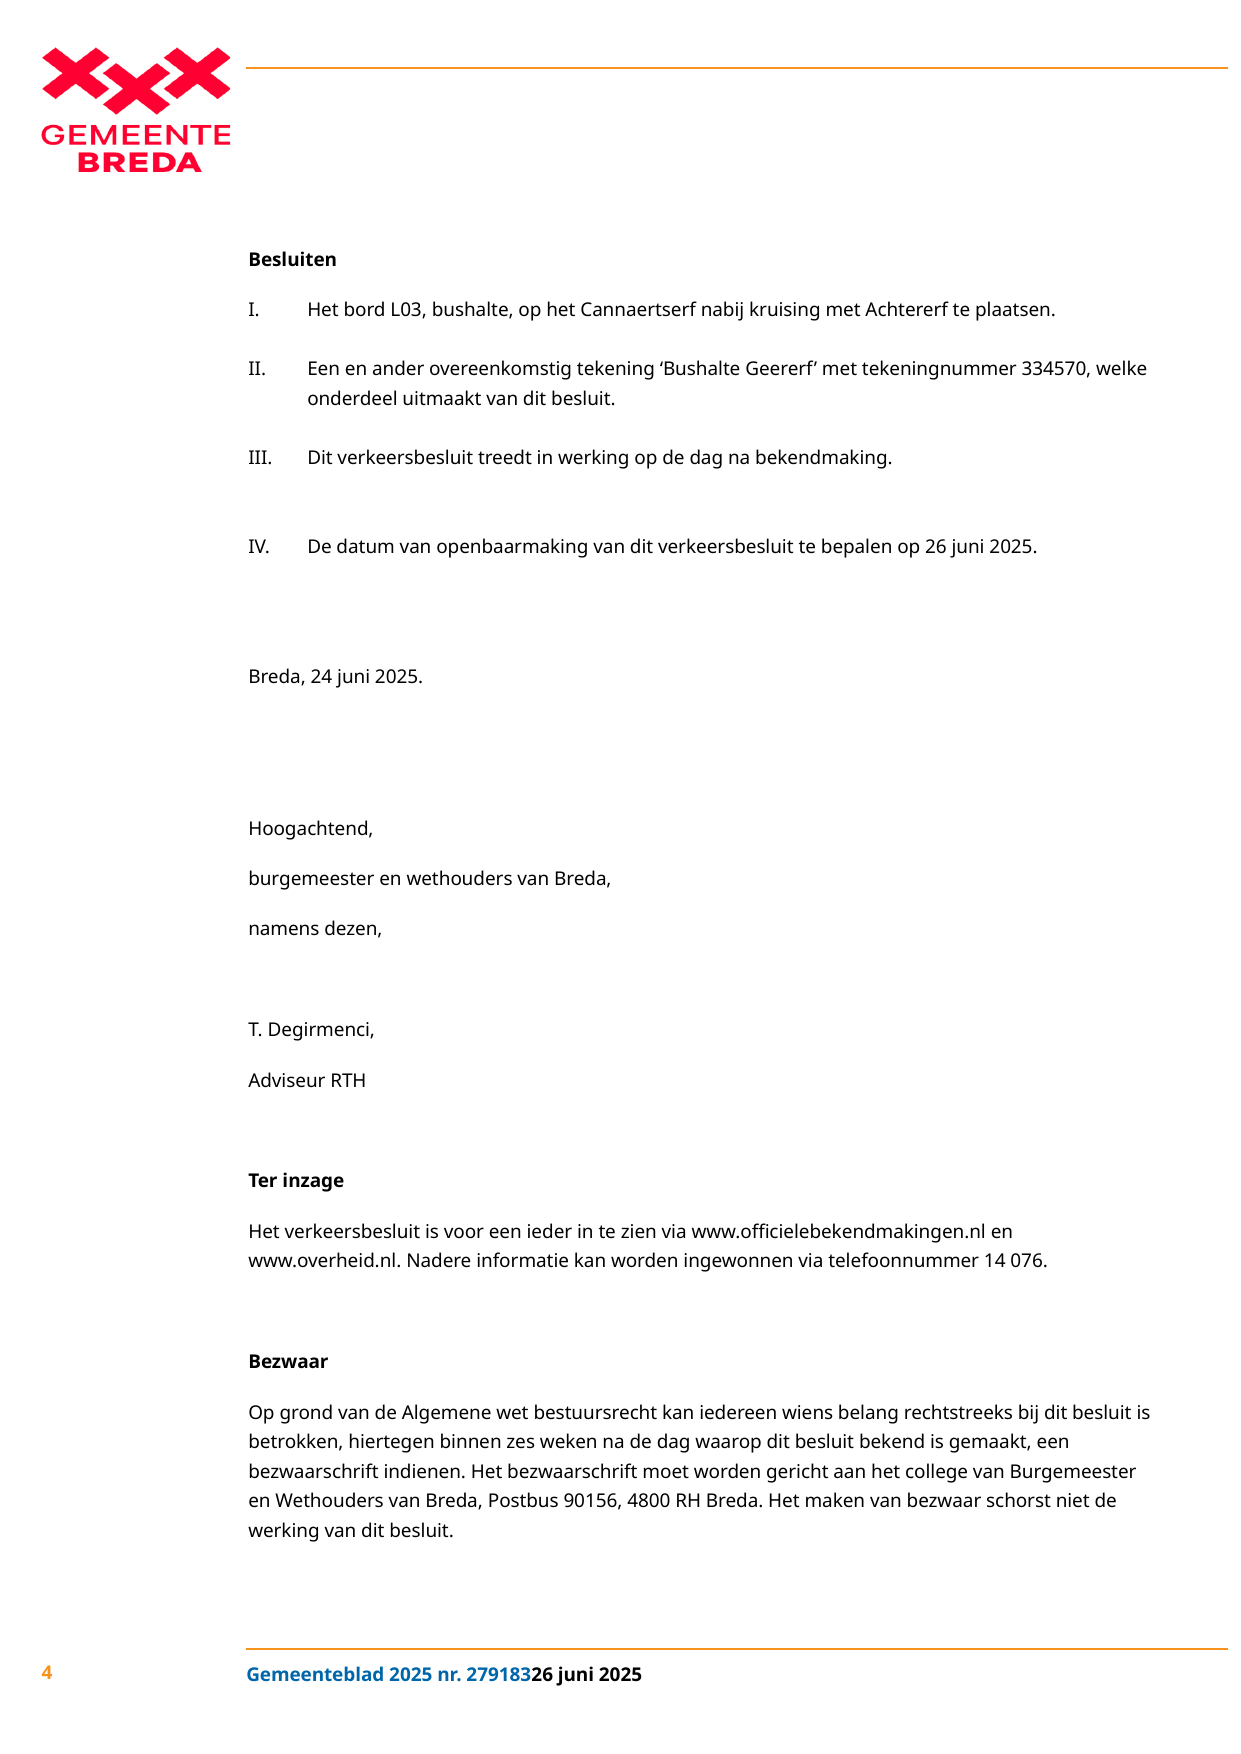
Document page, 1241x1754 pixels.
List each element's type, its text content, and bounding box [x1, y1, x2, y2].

text burgemeester en wethouders van Breda, [248, 865, 1152, 891]
text Het verkeersbesluit is voor een ieder in te zien via www.officielebekendmakingen.nl en www.overheid.nl. Nadere informatie kan worden ingewonnen via telefoonnummer 14 076. [248, 1218, 1152, 1273]
list De datum van openbaarmaking van dit verkeersbesluit te bepalen op 26 juni 2025. [248, 533, 1152, 559]
list Dit verkeersbesluit treedt in werking op de dag na bekendmaking. [248, 444, 1152, 470]
list Het bord L03, bushalte, op het Cannaertserf nabij kruising met Achtererf te plaatsen. [248, 296, 1152, 322]
text Ter inzage [248, 1168, 1152, 1193]
text namens dezen, [248, 916, 1152, 941]
text Besluiten [248, 246, 1152, 272]
text T. Degirmenci, [248, 1016, 1152, 1042]
text Bezwaar [248, 1348, 1152, 1374]
picture [41, 47, 231, 172]
text Adviseur RTH [248, 1067, 1152, 1093]
list Een en ander overeenkomstig tekening ‘Bushalte Geererf’ met tekeningnummer 334570, welke onderdeel uitmaakt van dit besluit. [248, 356, 1152, 411]
text Breda, 24 juni 2025. [248, 663, 1152, 689]
text Op grond van de Algemene wet bestuursrecht kan iedereen wiens belang rechtstreeks bij dit besluit is betrokken, hiertegen binnen zes weken na de dag waarop dit besluit bekend is gemaakt, een bezwaarschrift indienen. Het bezwaarschrift moet worden gericht aan het college van Burgemeester en Wethouders van Breda, Postbus 90156, 4800 RH Breda. Het maken van bezwaar schorst niet de werking van dit besluit. [248, 1399, 1152, 1543]
text Hoogachtend, [248, 815, 1152, 841]
